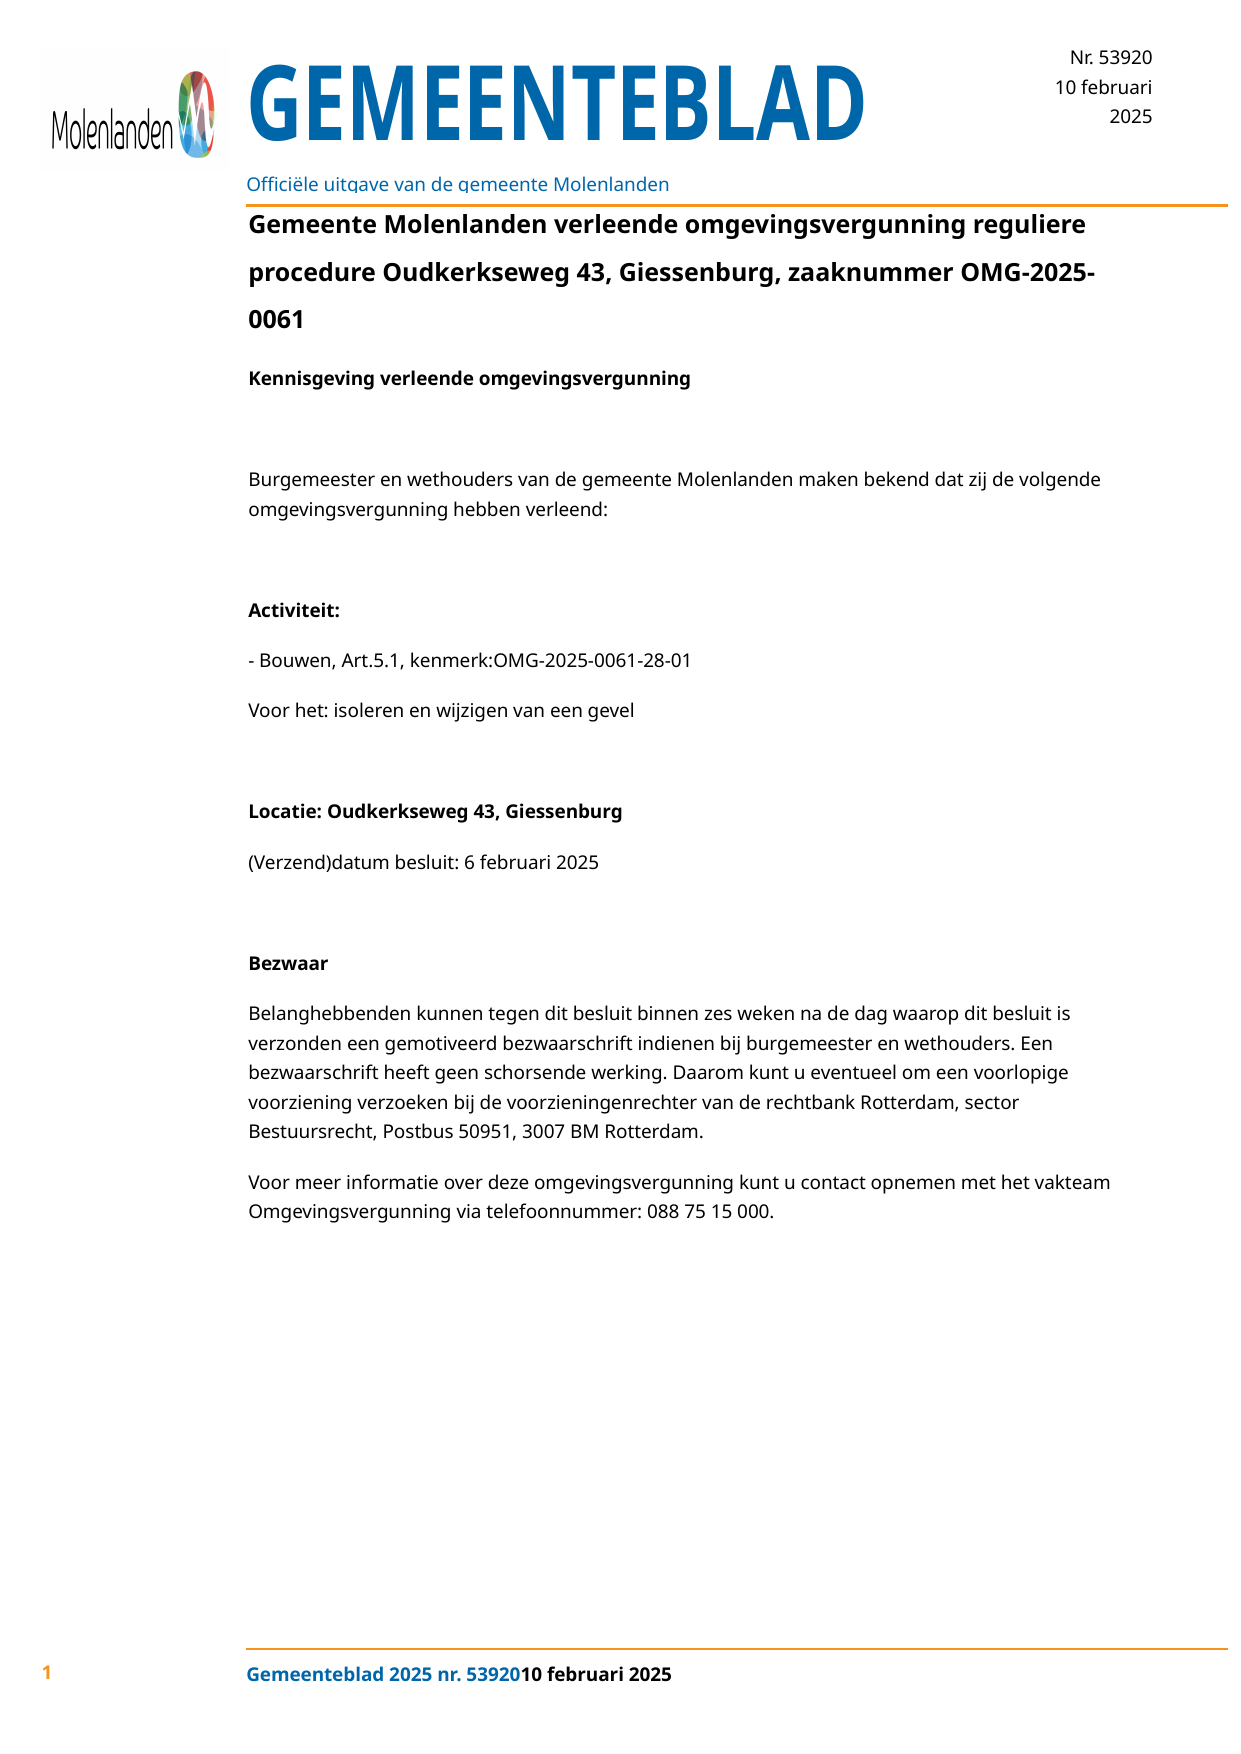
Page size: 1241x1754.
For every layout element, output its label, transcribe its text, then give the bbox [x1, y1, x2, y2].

picture [41, 47, 231, 172]
text Kennisgeving verleende omgevingsvergunning [248, 366, 1152, 391]
text - Bouwen, Art.5.1, kenmerk:OMG-2025-0061-28-01 [248, 647, 1152, 673]
text (Verzend)datum besluit: 6 februari 2025 [248, 849, 1152, 874]
text Gemeente Molenlanden verleende omgevingsvergunning reguliere procedure Oudkerkseweg 43, Giessenburg, zaaknummer OMG-2025-0061 [248, 207, 1152, 336]
text Locatie: Oudkerkseweg 43, Giessenburg [248, 798, 1152, 824]
text Bezwaar [248, 950, 1152, 975]
text Activiteit: [248, 597, 1152, 622]
text Voor het: isoleren en wijzigen van een gevel [248, 698, 1152, 723]
text Voor meer informatie over deze omgevingsvergunning kunt u contact opnemen met het vakteam Omgevingsvergunning via telefoonnummer: 088 75 15 000. [248, 1169, 1152, 1224]
text Burgemeester en wethouders van de gemeente Molenlanden maken bekend dat zij de volgende omgevingsvergunning hebben verleend: [248, 466, 1152, 522]
text Belanghebbenden kunnen tegen dit besluit binnen zes weken na de dag waarop dit besluit is verzonden een gemotiveerd bezwaarschrift indienen bij burgemeester en wethouders. Een bezwaarschrift heeft geen schorsende werking. Daarom kunt u eventueel om een voorlopige voorziening verzoeken bij de voorzieningenrechter van de rechtbank Rotterdam, sector Bestuursrecht, Postbus 50951, 3007 BM Rotterdam. [248, 1000, 1152, 1144]
